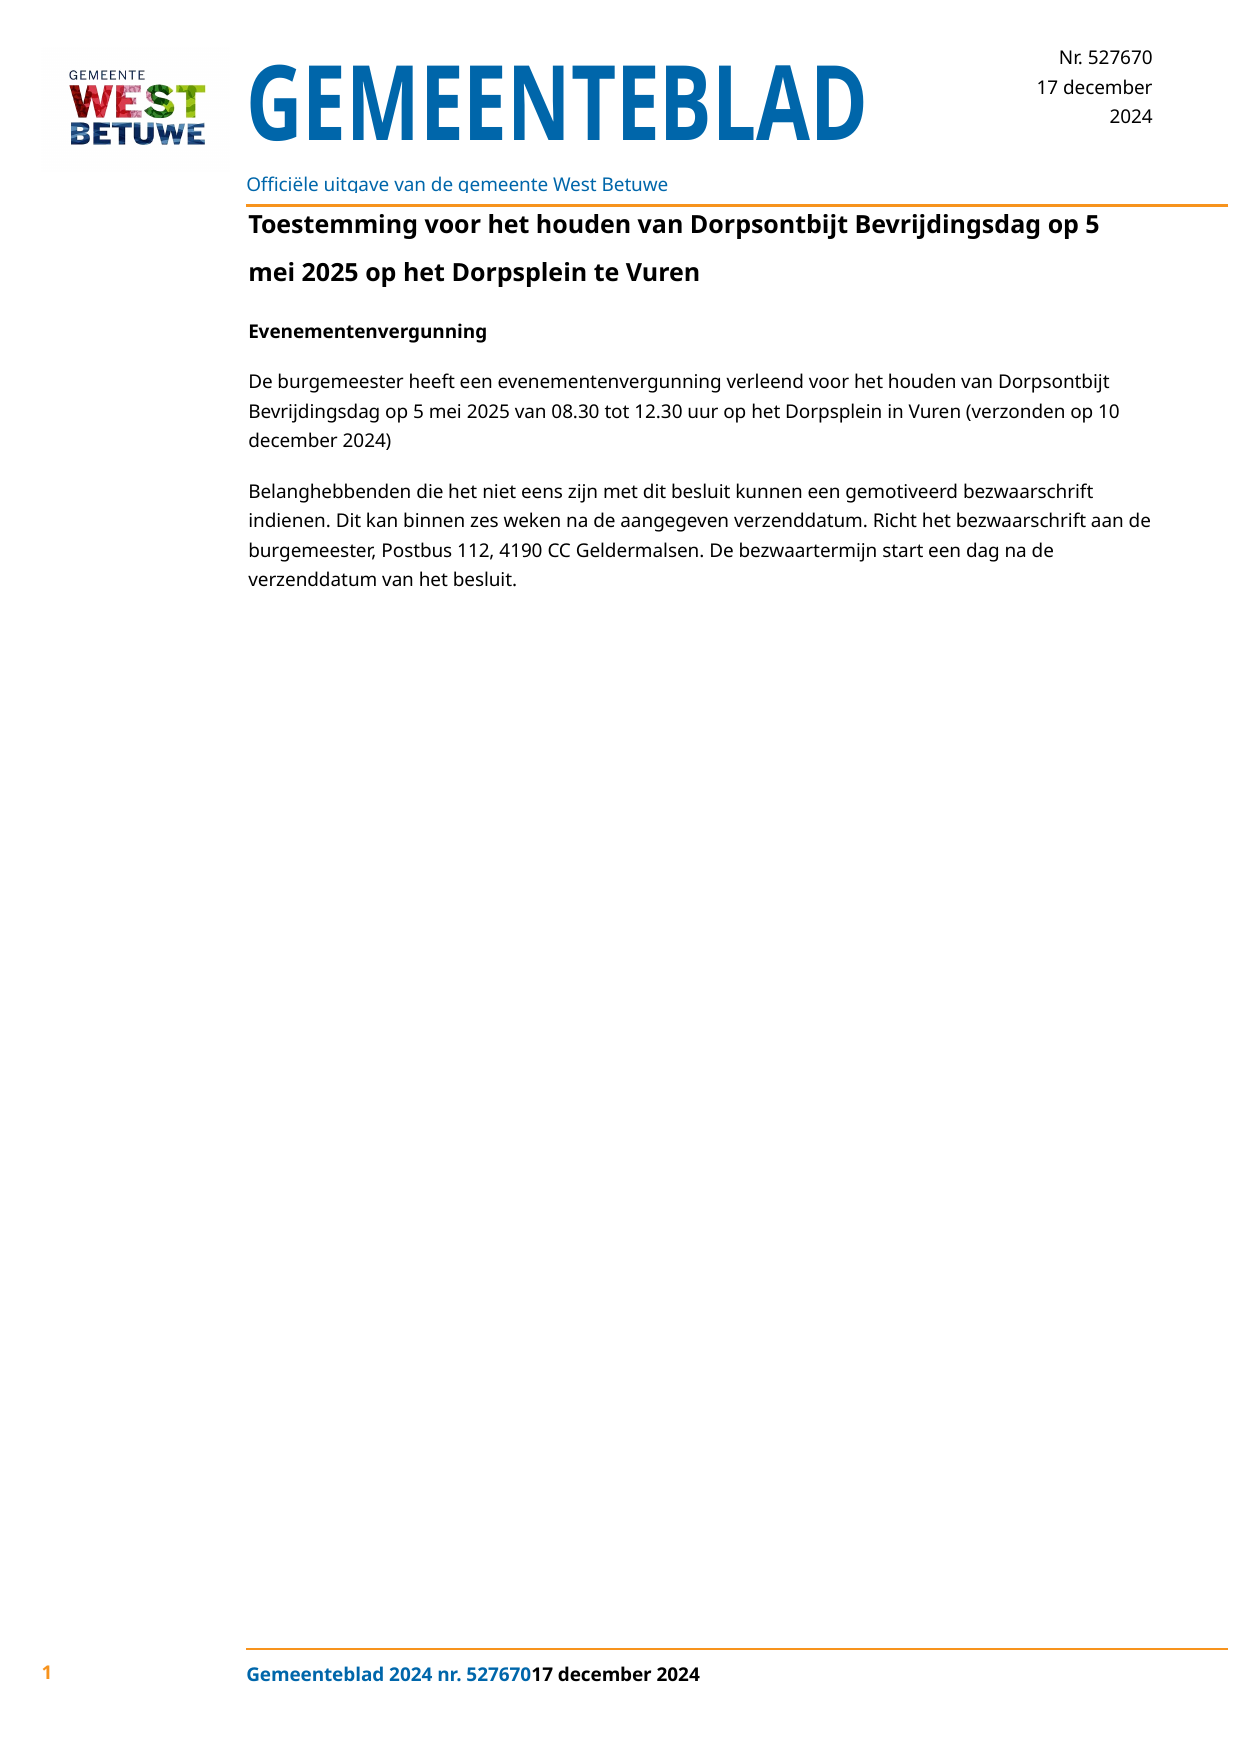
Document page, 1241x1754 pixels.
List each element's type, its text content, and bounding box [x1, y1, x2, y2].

picture [41, 47, 231, 172]
text Belanghebbenden die het niet eens zijn met dit besluit kunnen een gemotiveerd bezwaarschrift indienen. Dit kan binnen zes weken na de aangegeven verzenddatum. Richt het bezwaarschrift aan de burgemeester, Postbus 112, 4190 CC Geldermalsen. De bezwaartermijn start een dag na de verzenddatum van het besluit. [248, 478, 1152, 592]
text De burgemeester heeft een evenementenvergunning verleend voor het houden van Dorpsontbijt Bevrijdingsdag op 5 mei 2025 van 08.30 tot 12.30 uur op het Dorpsplein in Vuren (verzonden op 10 december 2024) [248, 368, 1152, 453]
text Evenementenvergunning [248, 318, 1152, 344]
text Toestemming voor het houden van Dorpsontbijt Bevrijdingsdag op 5 mei 2025 op het Dorpsplein te Vuren [248, 207, 1152, 288]
